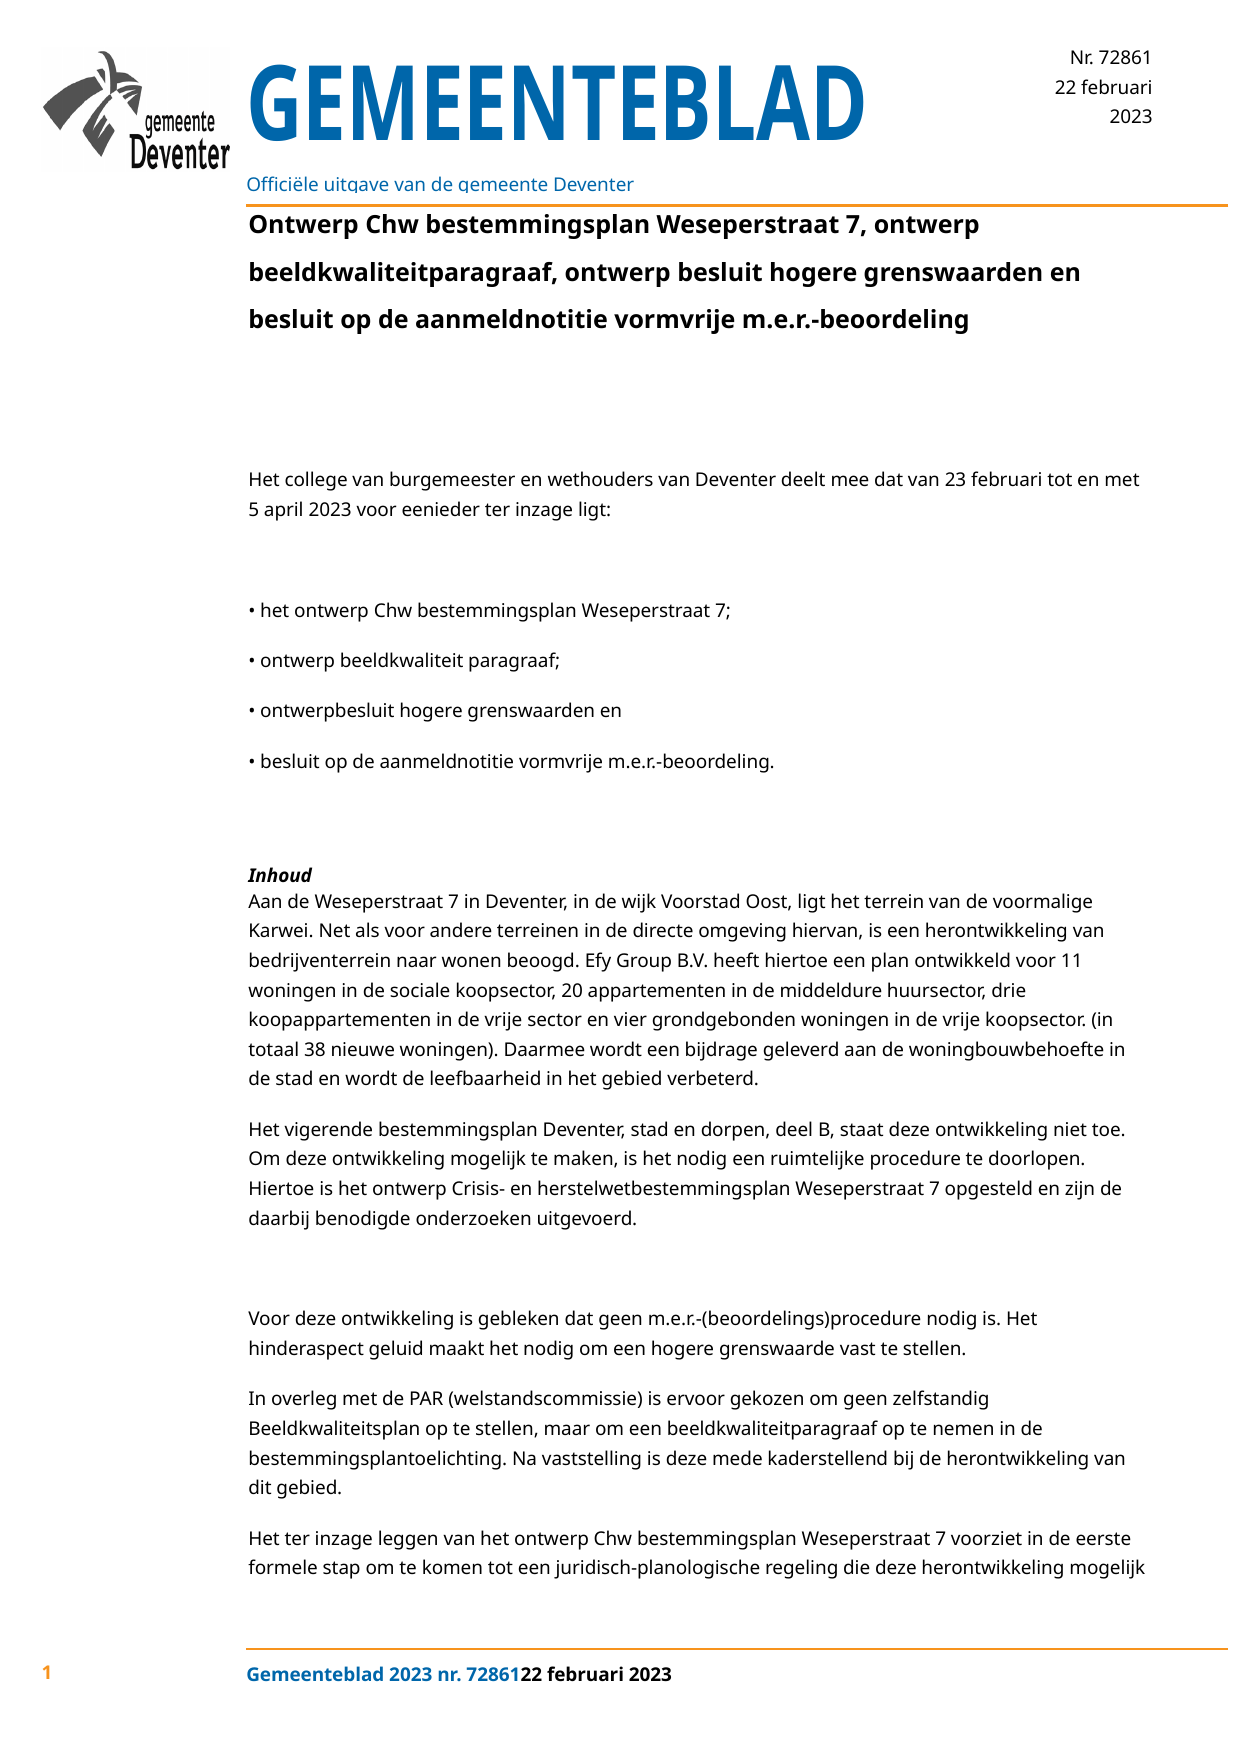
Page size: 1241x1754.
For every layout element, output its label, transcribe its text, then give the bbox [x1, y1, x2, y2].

text • ontwerpbesluit hogere grenswaarden en [248, 698, 1152, 723]
text • het ontwerp Chw bestemmingsplan Weseperstraat 7; [248, 597, 1152, 622]
text Het college van burgemeester en wethouders van Deventer deelt mee dat van 23 februari tot en met 5 april 2023 voor eenieder ter inzage ligt: [248, 466, 1152, 522]
text In overleg met de PAR (welstandscommissie) is ervoor gekozen om geen zelfstandig Beeldkwaliteitsplan op te stellen, maar om een beeldkwaliteitparagraaf op te nemen in de bestemmingsplantoelichting. Na vaststelling is deze mede kaderstellend bij de herontwikkeling van dit gebied. [248, 1386, 1152, 1500]
text Aan de Weseperstraat 7 in Deventer, in de wijk Voorstad Oost, ligt het terrein van de voormalige Karwei. Net als voor andere terreinen in de directe omgeving hiervan, is een herontwikkeling van bedrijventerrein naar wonen beoogd. Efy Group B.V. heeft hiertoe een plan ontwikkeld voor 11 woningen in de sociale koopsector, 20 appartementen in de middeldure huursector, drie koopappartementen in de vrije sector en vier grondgebonden woningen in de vrije koopsector. (in totaal 38 nieuwe woningen). Daarmee wordt een bijdrage geleverd aan de woningbouwbehoefte in de stad en wordt de leefbaarheid in het gebied verbeterd. [248, 888, 1152, 1091]
text Het ter inzage leggen van het ontwerp Chw bestemmingsplan Weseperstraat 7 voorziet in de eerste formele stap om te komen tot een juridisch-planologische regeling die deze herontwikkeling mogelijk [248, 1525, 1152, 1580]
text • besluit op de aanmeldnotitie vormvrije m.e.r.-beoordeling. [248, 748, 1152, 774]
text Ontwerp Chw bestemmingsplan Weseperstraat 7, ontwerp beeldkwaliteitparagraaf, ontwerp besluit hogere grenswaarden en besluit op de aanmeldnotitie vormvrije m.e.r.-beoordeling [248, 207, 1152, 336]
text Inhoud [248, 862, 1152, 888]
picture [41, 47, 231, 172]
text • ontwerp beeldkwaliteit paragraaf; [248, 647, 1152, 673]
text Voor deze ontwikkeling is gebleken dat geen m.e.r.-(beoordelings)procedure nodig is. Het hinderaspect geluid maakt het nodig om een hogere grenswaarde vast te stellen. [248, 1306, 1152, 1361]
text Het vigerende bestemmingsplan Deventer, stad en dorpen, deel B, staat deze ontwikkeling niet toe. Om deze ontwikkeling mogelijk te maken, is het nodig een ruimtelijke procedure te doorlopen. Hiertoe is het ontwerp Crisis- en herstelwetbestemmingsplan Weseperstraat 7 opgesteld en zijn de daarbij benodigde onderzoeken uitgevoerd. [248, 1116, 1152, 1231]
